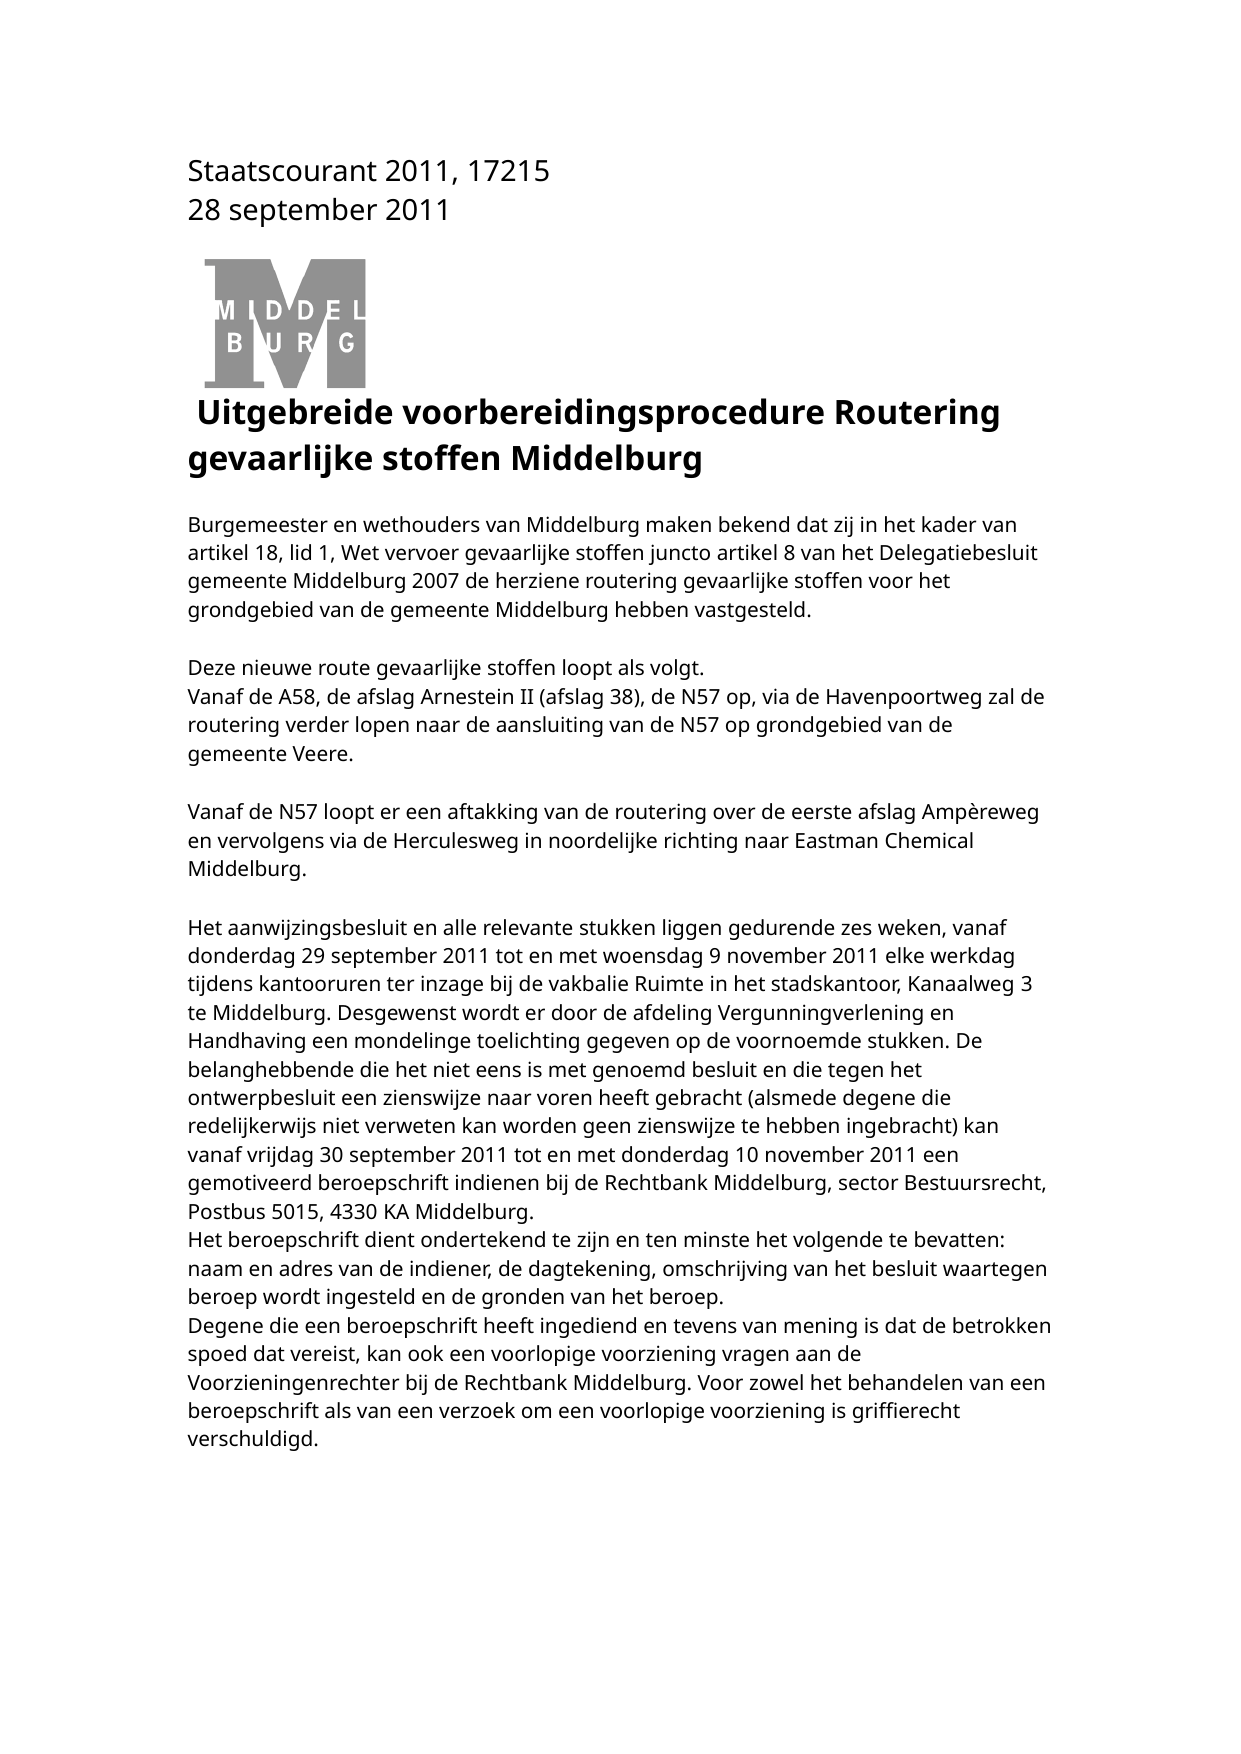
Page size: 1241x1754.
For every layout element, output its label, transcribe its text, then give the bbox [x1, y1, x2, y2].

text Vanaf de A58, de afslag Arnestein II (afslag 38), de N57 op, via de Havenpoortweg zal de routering verder lopen naar de aansluiting van de N57 op grondgebied van de gemeente Veere. [187, 682, 1053, 767]
text Het beroepschrift dient ondertekend te zijn en ten minste het volgende te bevatten: naam en adres van de indiener, de dagtekening, omschrijving van het besluit waartegen beroep wordt ingesteld en de gronden van het beroep. [187, 1225, 1053, 1311]
text Degene die een beroepschrift heeft ingediend en tevens van mening is dat de betrokken spoed dat vereist, kan ook een voorlopige voorziening vragen aan de Voorzieningenrechter bij de Rechtbank Middelburg. Voor zowel het behandelen van een beroepschrift als van een verzoek om een voorlopige voorziening is griffierecht verschuldigd. [187, 1311, 1053, 1453]
text Staatscourant 2011, 17215 [187, 150, 1053, 190]
picture [187, 258, 390, 389]
subtitle Uitgebreide voorbereidingsprocedure Routering gevaarlijke stoffen Middelburg [187, 271, 1053, 480]
text Vanaf de N57 loopt er een aftakking van de routering over de eerste afslag Ampèreweg en vervolgens via de Herculesweg in noordelijke richting naar Eastman Chemical Middelburg. [187, 797, 1053, 883]
text Het aanwijzingsbesluit en alle relevante stukken liggen gedurende zes weken, vanaf donderdag 29 september 2011 tot en met woensdag 9 november 2011 elke werkdag tijdens kantooruren ter inzage bij de vakbalie Ruimte in het stadskantoor, Kanaalweg 3 te Middelburg. Desgewenst wordt er door de afdeling Vergunningverlening en Handhaving een mondelinge toelichting gegeven op de voornoemde stukken. De belanghebbende die het niet eens is met genoemd besluit en die tegen het ontwerpbesluit een zienswijze naar voren heeft gebracht (alsmede degene die redelijkerwijs niet verweten kan worden geen zienswijze te hebben ingebracht) kan vanaf vrijdag 30 september 2011 tot en met donderdag 10 november 2011 een gemotiveerd beroepschrift indienen bij de Rechtbank Middelburg, sector Bestuursrecht, Postbus 5015, 4330 KA Middelburg. [187, 913, 1053, 1225]
text 28 september 2011 [187, 190, 1053, 229]
text Burgemeester en wethouders van Middelburg maken bekend dat zij in het kader van artikel 18, lid 1, Wet vervoer gevaarlijke stoffen juncto artikel 8 van het Delegatiebesluit gemeente Middelburg 2007 de herziene routering gevaarlijke stoffen voor het grondgebied van de gemeente Middelburg hebben vastgesteld. [187, 510, 1053, 623]
text Deze nieuwe route gevaarlijke stoffen loopt als volgt. [187, 653, 1053, 682]
